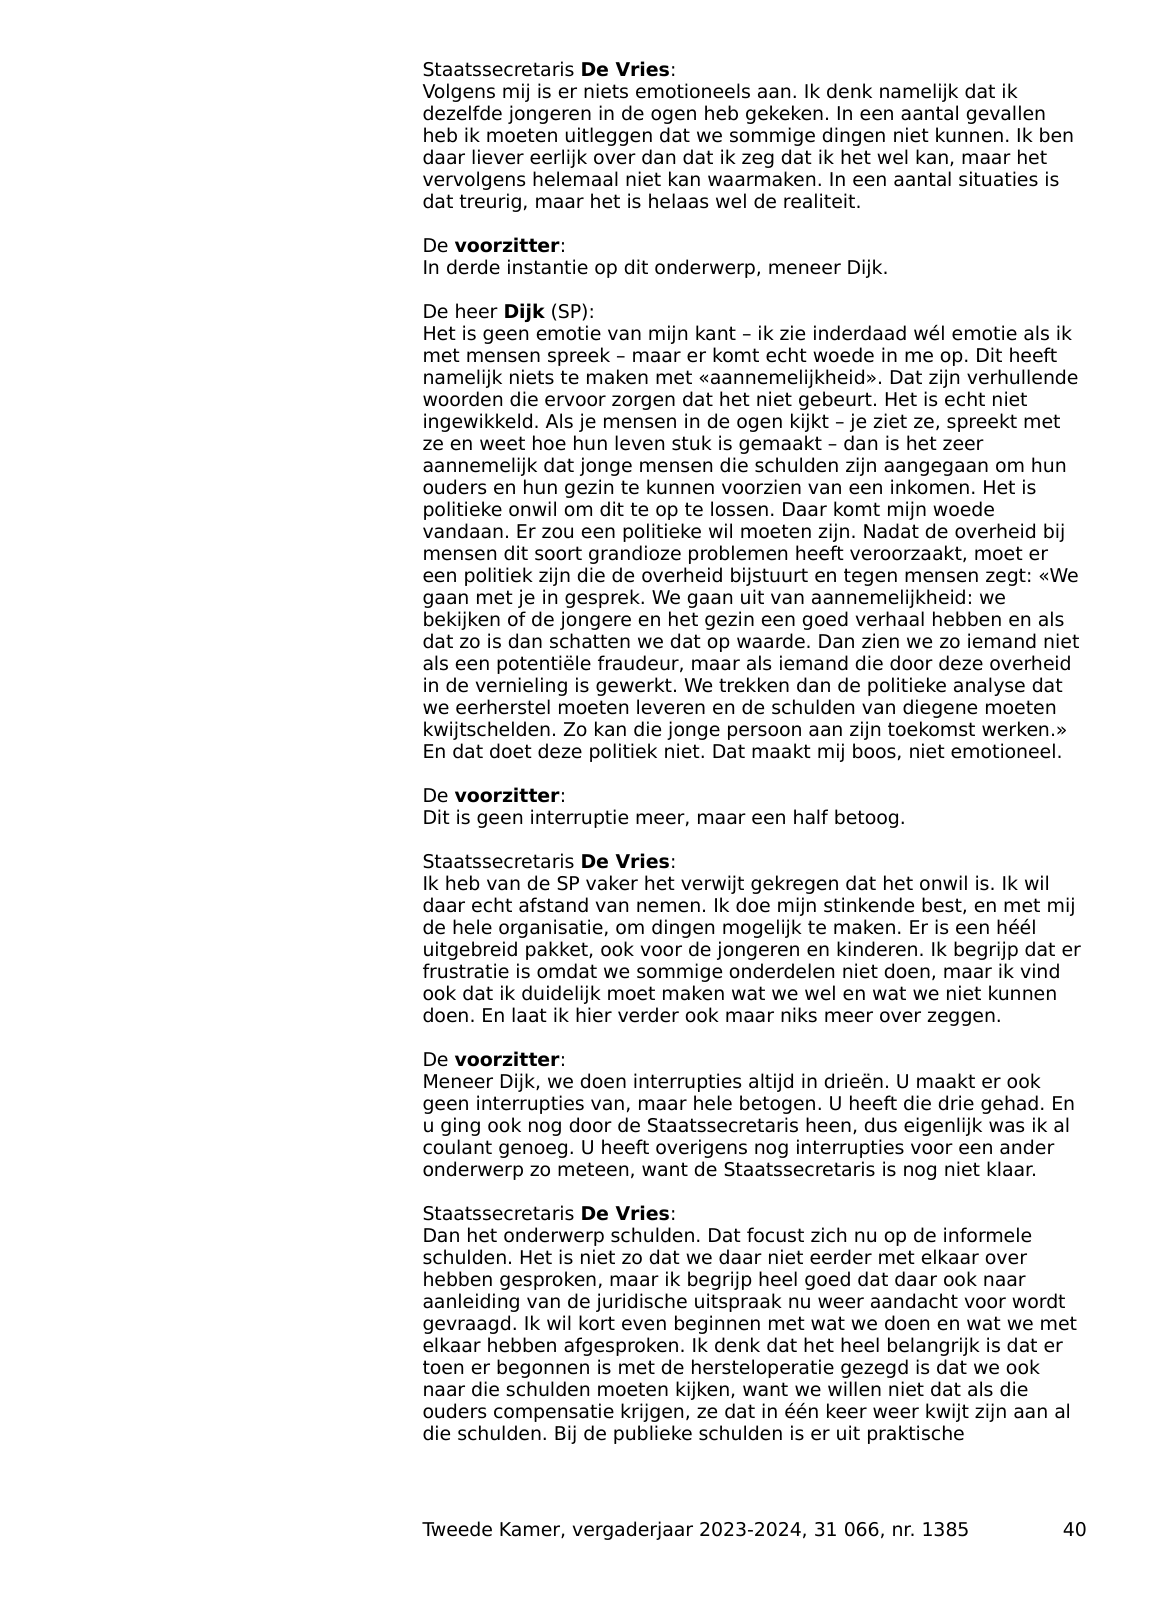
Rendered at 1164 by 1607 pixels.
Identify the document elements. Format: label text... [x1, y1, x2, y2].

text Staatssecretaris De Vries: [422, 1203, 1087, 1225]
text De voorzitter: [422, 1049, 1087, 1071]
text In derde instantie op dit onderwerp, meneer Dijk. [422, 257, 1087, 279]
text Dan het onderwerp schulden. Dat focust zich nu op de informele schulden. Het is niet zo dat we daar niet eerder met elkaar over hebben gesproken, maar ik begrijp heel goed dat daar ook naar aanleiding van de juridische uitspraak nu weer aandacht voor wordt gevraagd. Ik wil kort even beginnen met wat we doen en wat we met elkaar hebben afgesproken. Ik denk dat het heel belangrijk is dat er toen er begonnen is met de hersteloperatie gezegd is dat we ook naar die schulden moeten kijken, want we willen niet dat als die ouders compensatie krijgen, ze dat in één keer weer kwijt zijn aan al die schulden. Bij de publieke schulden is er uit praktische [422, 1225, 1087, 1445]
text Dit is geen interruptie meer, maar een half betoog. [422, 807, 1087, 829]
text De voorzitter: [422, 785, 1087, 807]
text Meneer Dijk, we doen interrupties altijd in drieën. U maakt er ook geen interrupties van, maar hele betogen. U heeft die drie gehad. En u ging ook nog door de Staatssecretaris heen, dus eigenlijk was ik al coulant genoeg. U heeft overigens nog interrupties voor een ander onderwerp zo meteen, want de Staatssecretaris is nog niet klaar. [422, 1071, 1087, 1181]
text Het is geen emotie van mijn kant – ik zie inderdaad wél emotie als ik met mensen spreek – maar er komt echt woede in me op. Dit heeft namelijk niets te maken met «aannemelijkheid». Dat zijn verhullende woorden die ervoor zorgen dat het niet gebeurt. Het is echt niet ingewikkeld. Als je mensen in de ogen kijkt – je ziet ze, spreekt met ze en weet hoe hun leven stuk is gemaakt – dan is het zeer aannemelijk dat jonge mensen die schulden zijn aangegaan om hun ouders en hun gezin te kunnen voorzien van een inkomen. Het is politieke onwil om dit te op te lossen. Daar komt mijn woede vandaan. Er zou een politieke wil moeten zijn. Nadat de overheid bij mensen dit soort grandioze problemen heeft veroorzaakt, moet er een politiek zijn die de overheid bijstuurt en tegen mensen zegt: «We gaan met je in gesprek. We gaan uit van aannemelijkheid: we bekijken of de jongere en het gezin een goed verhaal hebben en als dat zo is dan schatten we dat op waarde. Dan zien we zo iemand niet als een potentiële fraudeur, maar als iemand die door deze overheid in de vernieling is gewerkt. We trekken dan de politieke analyse dat we eerherstel moeten leveren en de schulden van diegene moeten kwijtschelden. Zo kan die jonge persoon aan zijn toekomst werken.» En dat doet deze politiek niet. Dat maakt mij boos, niet emotioneel. [422, 323, 1087, 763]
text Staatssecretaris De Vries: [422, 851, 1087, 873]
text De heer Dijk (SP): [422, 301, 1087, 323]
text Ik heb van de SP vaker het verwijt gekregen dat het onwil is. Ik wil daar echt afstand van nemen. Ik doe mijn stinkende best, en met mij de hele organisatie, om dingen mogelijk te maken. Er is een héél uitgebreid pakket, ook voor de jongeren en kinderen. Ik begrijp dat er frustratie is omdat we sommige onderdelen niet doen, maar ik vind ook dat ik duidelijk moet maken wat we wel en wat we niet kunnen doen. En laat ik hier verder ook maar niks meer over zeggen. [422, 873, 1087, 1027]
text De voorzitter: [422, 235, 1087, 257]
text Volgens mij is er niets emotioneels aan. Ik denk namelijk dat ik dezelfde jongeren in de ogen heb gekeken. In een aantal gevallen heb ik moeten uitleggen dat we sommige dingen niet kunnen. Ik ben daar liever eerlijk over dan dat ik zeg dat ik het wel kan, maar het vervolgens helemaal niet kan waarmaken. In een aantal situaties is dat treurig, maar het is helaas wel de realiteit. [422, 81, 1087, 213]
text Staatssecretaris De Vries: [422, 59, 1087, 81]
